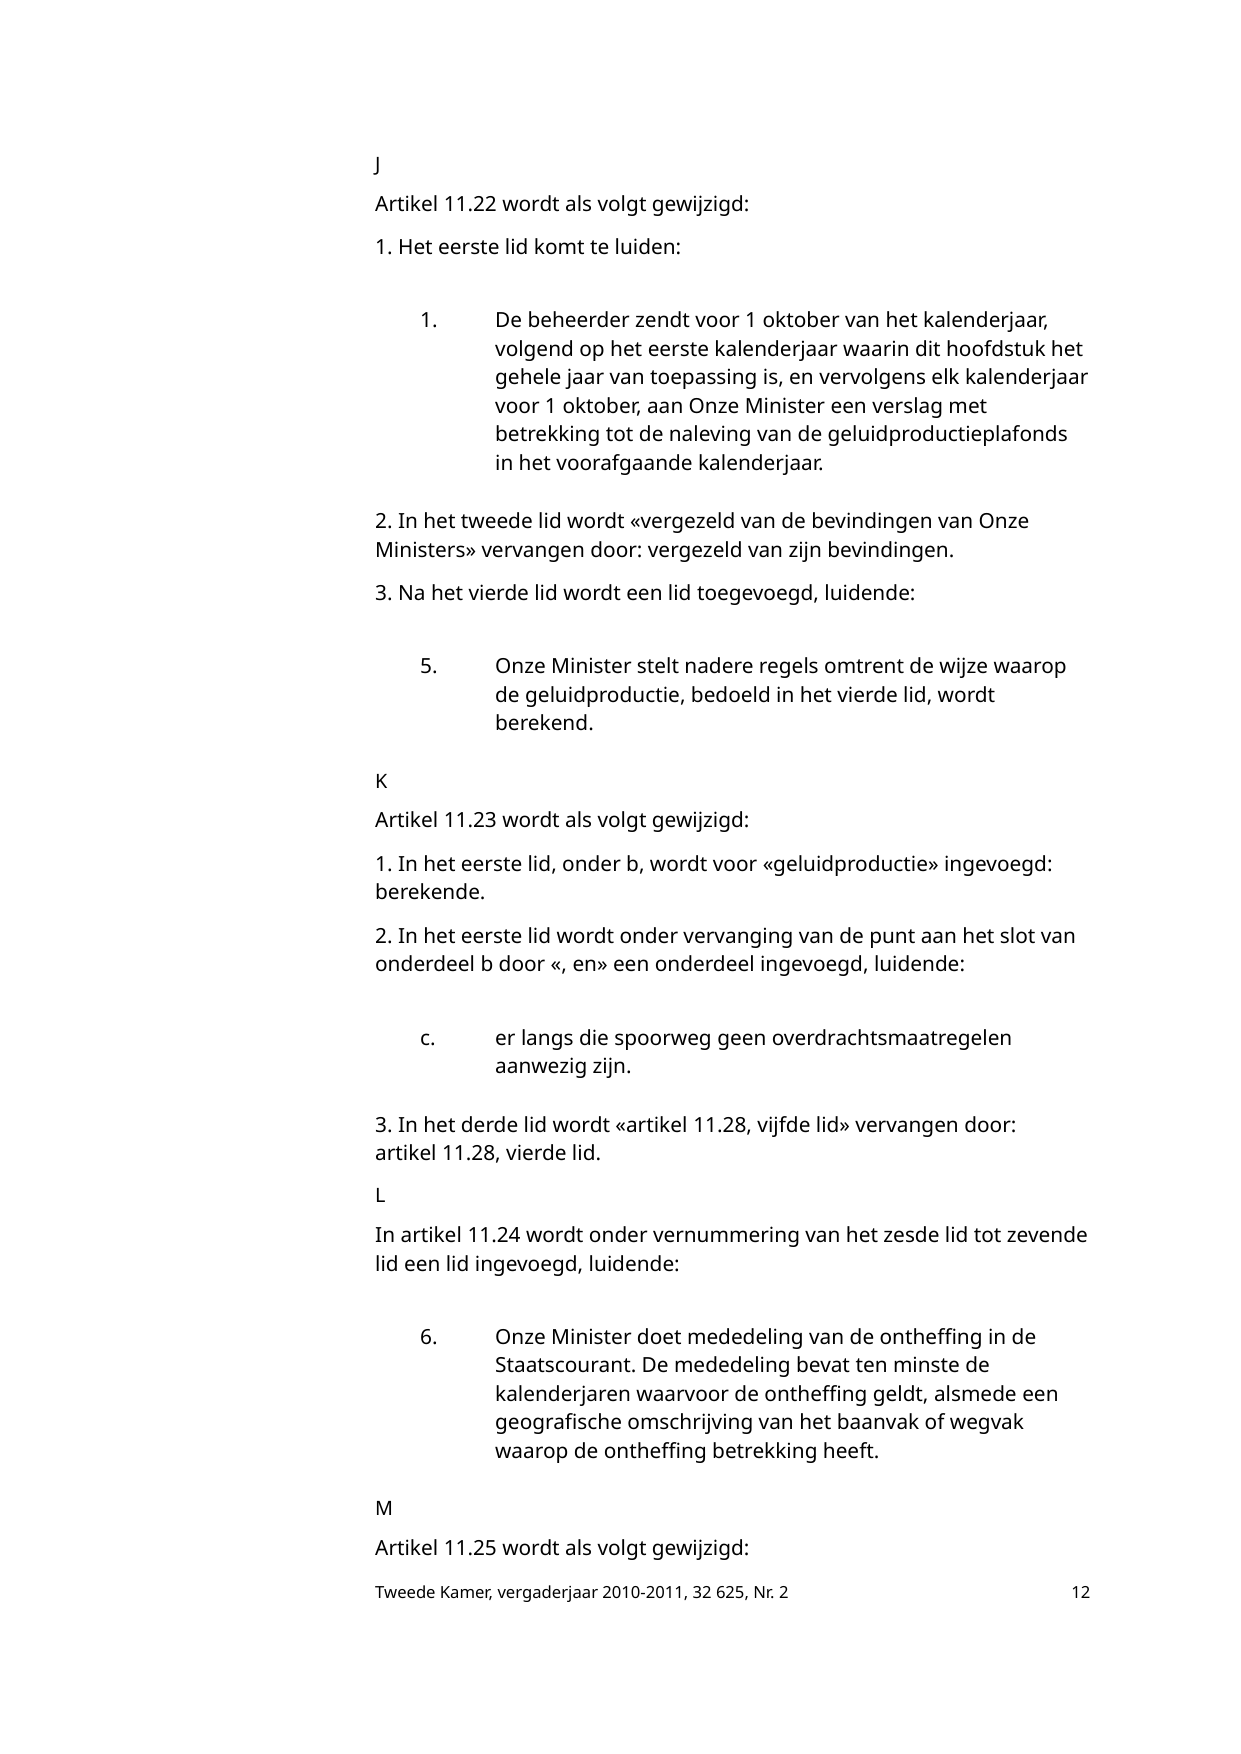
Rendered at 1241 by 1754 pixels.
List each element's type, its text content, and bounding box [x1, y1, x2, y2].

text 1. In het eerste lid, onder b, wordt voor «geluidproductie» ingevoegd: berekende. [375, 849, 1090, 906]
text J [375, 150, 1090, 177]
text 2. In het eerste lid wordt onder vervanging van de punt aan het slot van onderdeel b door «, en» een onderdeel ingevoegd, luidende: [375, 921, 1090, 978]
text In artikel 11.24 wordt onder vernummering van het zesde lid tot zevende lid een lid ingevoegd, luidende: [375, 1220, 1090, 1277]
text Artikel 11.23 wordt als volgt gewijzigd: [375, 806, 1090, 834]
text M [375, 1494, 1090, 1521]
text L [375, 1182, 1090, 1208]
list Onze Minister stelt nadere regels omtrent de wijze waarop de geluidproductie, bedoeld in het vierde lid, wordt berekend. [420, 652, 1090, 737]
text 3. Na het vierde lid wordt een lid toegevoegd, luidende: [375, 578, 1090, 607]
text 2. In het tweede lid wordt «vergezeld van de bevindingen van Onze Ministers» vervangen door: vergezeld van zijn bevindingen. [375, 506, 1090, 563]
list Onze Minister doet mededeling van de ontheffing in de Staatscourant. De mededeling bevat ten minste de kalenderjaren waarvoor de ontheffing geldt, alsmede een geografische omschrijving van het baanvak of wegvak waarop de ontheffing betrekking heeft. [420, 1322, 1090, 1464]
text 1. Het eerste lid komt te luiden: [375, 232, 1090, 261]
list er langs die spoorweg geen overdrachtsmaatregelen aanwezig zijn. [420, 1023, 1090, 1080]
text K [375, 767, 1090, 794]
text 3. In het derde lid wordt «artikel 11.28, vijfde lid» vervangen door: artikel 11.28, vierde lid. [375, 1110, 1090, 1167]
text Artikel 11.25 wordt als volgt gewijzigd: [375, 1533, 1090, 1562]
text Artikel 11.22 wordt als volgt gewijzigd: [375, 189, 1090, 217]
list De beheerder zendt voor 1 oktober van het kalenderjaar, volgend op het eerste kalenderjaar waarin dit hoofdstuk het gehele jaar van toepassing is, en vervolgens elk kalenderjaar voor 1 oktober, aan Onze Minister een verslag met betrekking tot de naleving van de geluidproductieplafonds in het voorafgaande kalenderjaar. [420, 306, 1090, 476]
